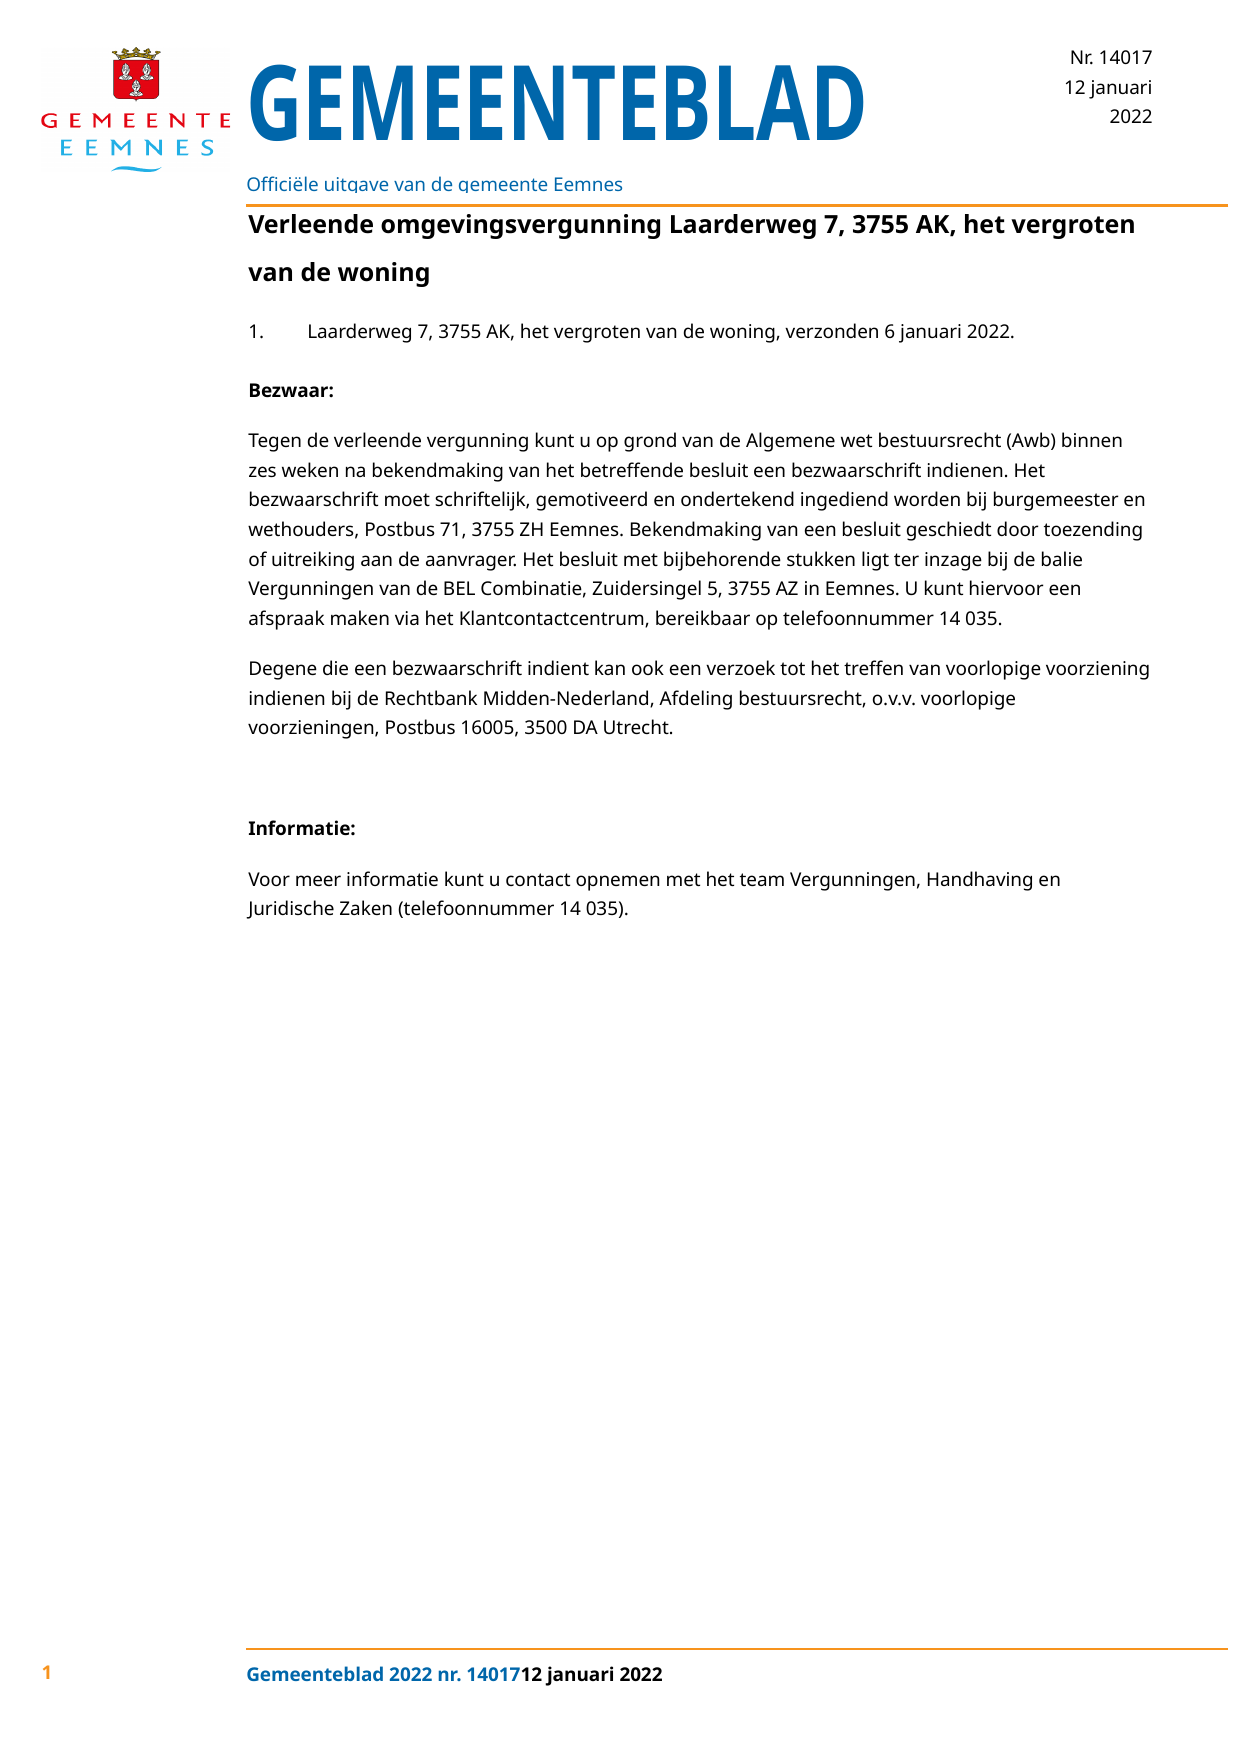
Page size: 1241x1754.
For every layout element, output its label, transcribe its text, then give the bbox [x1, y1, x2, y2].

text Tegen de verleende vergunning kunt u op grond van de Algemene wet bestuursrecht (Awb) binnen zes weken na bekendmaking van het betreffende besluit een bezwaarschrift indienen. Het bezwaarschrift moet schriftelijk, gemotiveerd en ondertekend ingediend worden bij burgemeester en wethouders, Postbus 71, 3755 ZH Eemnes. Bekendmaking van een besluit geschiedt door toezending of uitreiking aan de aanvrager. Het besluit met bijbehorende stukken ligt ter inzage bij de balie Vergunningen van de BEL Combinatie, Zuidersingel 5, 3755 AZ in Eemnes. U kunt hiervoor een afspraak maken via het Klantcontactcentrum, bereikbaar op telefoonnummer 14 035. [248, 427, 1152, 631]
text Bezwaar: [248, 377, 1152, 403]
picture [41, 47, 231, 172]
text Informatie: [248, 815, 1152, 841]
text Degene die een bezwaarschrift indient kan ook een verzoek tot het treffen van voorlopige voorziening indienen bij de Rechtbank Midden-Nederland, Afdeling bestuursrecht, o.v.v. voorlopige voorzieningen, Postbus 16005, 3500 DA Utrecht. [248, 655, 1152, 740]
text Voor meer informatie kunt u contact opnemen met het team Vergunningen, Handhaving en Juridische Zaken (telefoonnummer 14 035). [248, 866, 1152, 921]
text Verleende omgevingsvergunning Laarderweg 7, 3755 AK, het vergroten van de woning [248, 207, 1152, 288]
list Laarderweg 7, 3755 AK, het vergroten van de woning, verzonden 6 januari 2022. [248, 318, 1152, 344]
